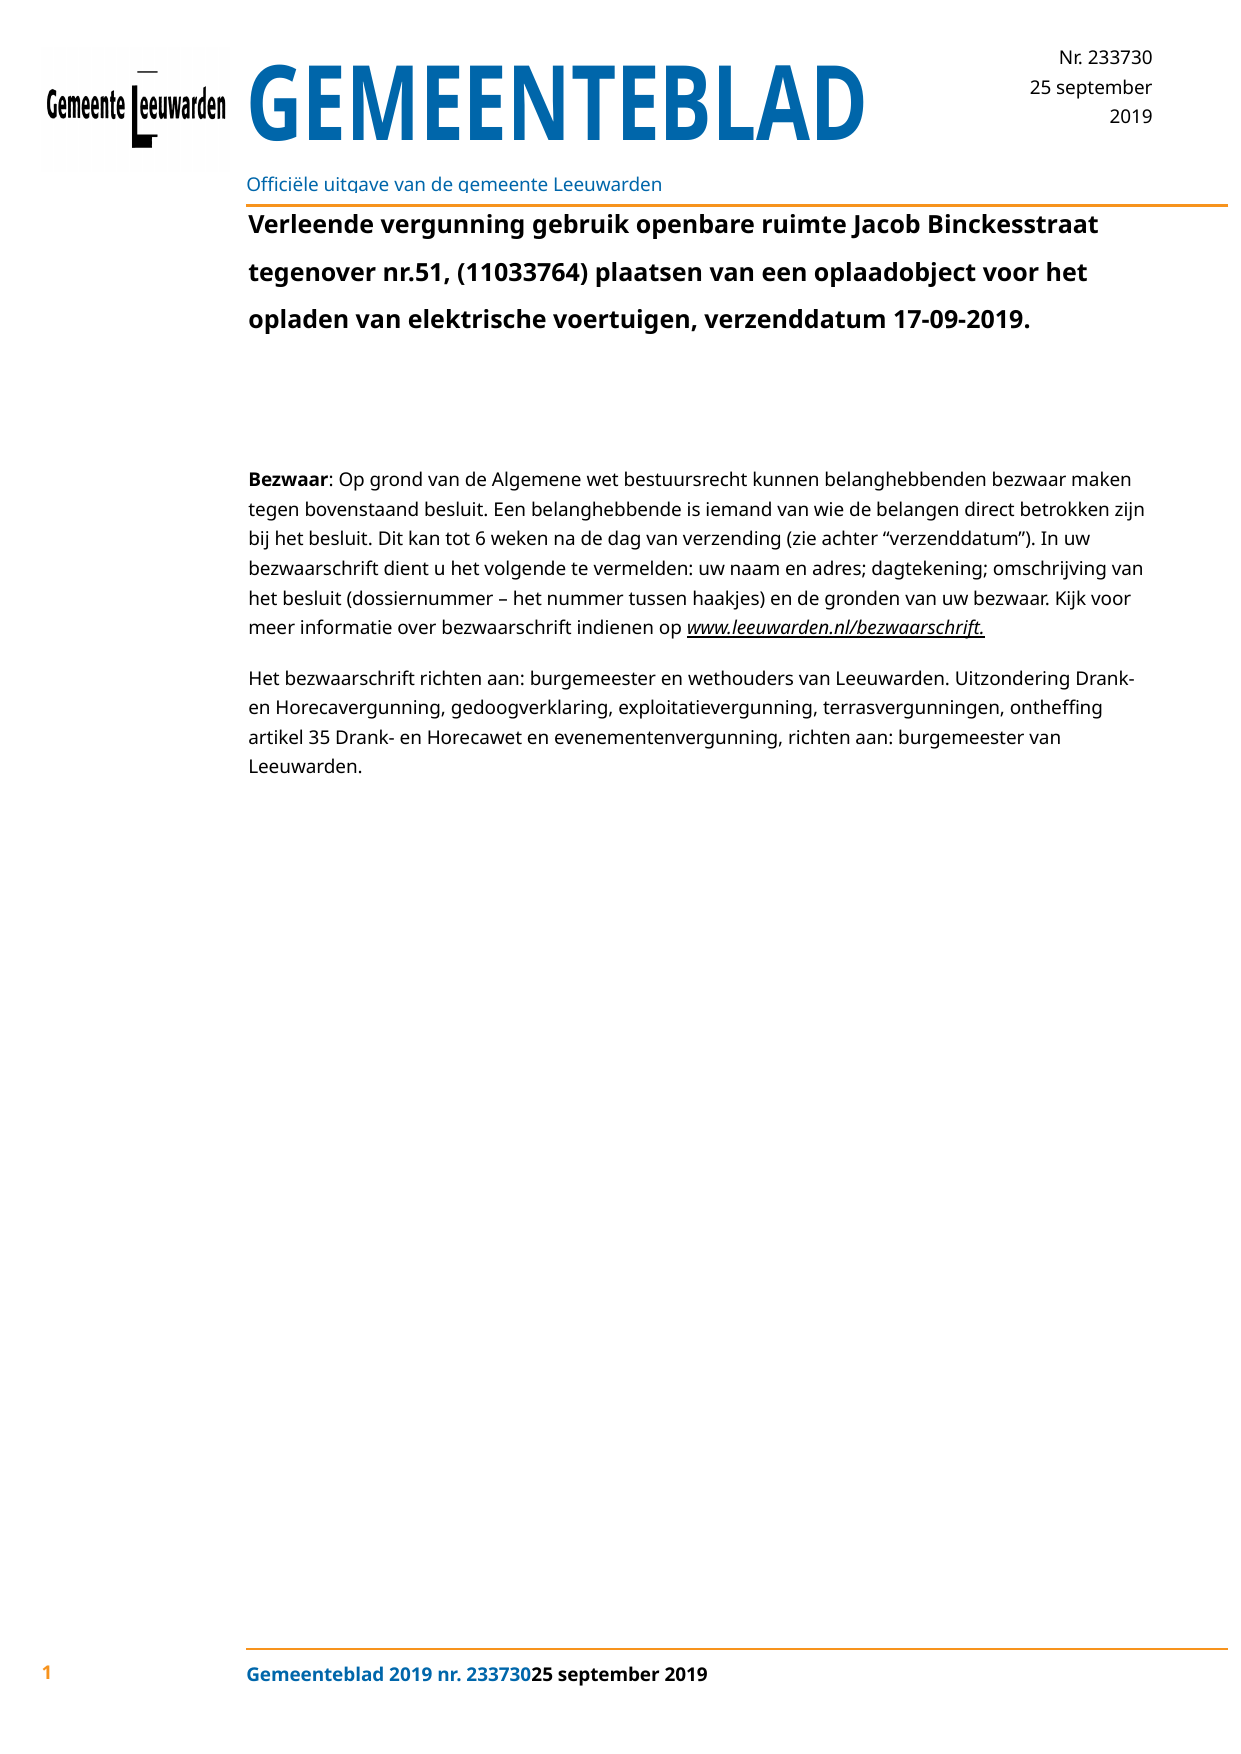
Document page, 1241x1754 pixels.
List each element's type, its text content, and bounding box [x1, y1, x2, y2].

text Bezwaar: Op grond van de Algemene wet bestuursrecht kunnen belanghebbenden bezwaar maken tegen bovenstaand besluit. Een belanghebbende is iemand van wie de belangen direct betrokken zijn bij het besluit. Dit kan tot 6 weken na de dag van verzending (zie achter “verzenddatum”). In uw bezwaarschrift dient u het volgende te vermelden: uw naam en adres; dagtekening; omschrijving van het besluit (dossiernummer – het nummer tussen haakjes) en de gronden van uw bezwaar. Kijk voor meer informatie over bezwaarschrift indienen op www.leeuwarden.nl/bezwaarschrift. [248, 466, 1152, 640]
text Het bezwaarschrift richten aan: burgemeester en wethouders van Leeuwarden. Uitzondering Drank- en Horecavergunning, gedoogverklaring, exploitatievergunning, terrasvergunningen, ontheffing artikel 35 Drank- en Horecawet en evenementenvergunning, richten aan: burgemeester van Leeuwarden. [248, 665, 1152, 779]
picture [41, 47, 231, 172]
text Verleende vergunning gebruik openbare ruimte Jacob Binckesstraat tegenover nr.51, (11033764) plaatsen van een oplaadobject voor het opladen van elektrische voertuigen, verzenddatum 17-09-2019. [248, 207, 1152, 336]
